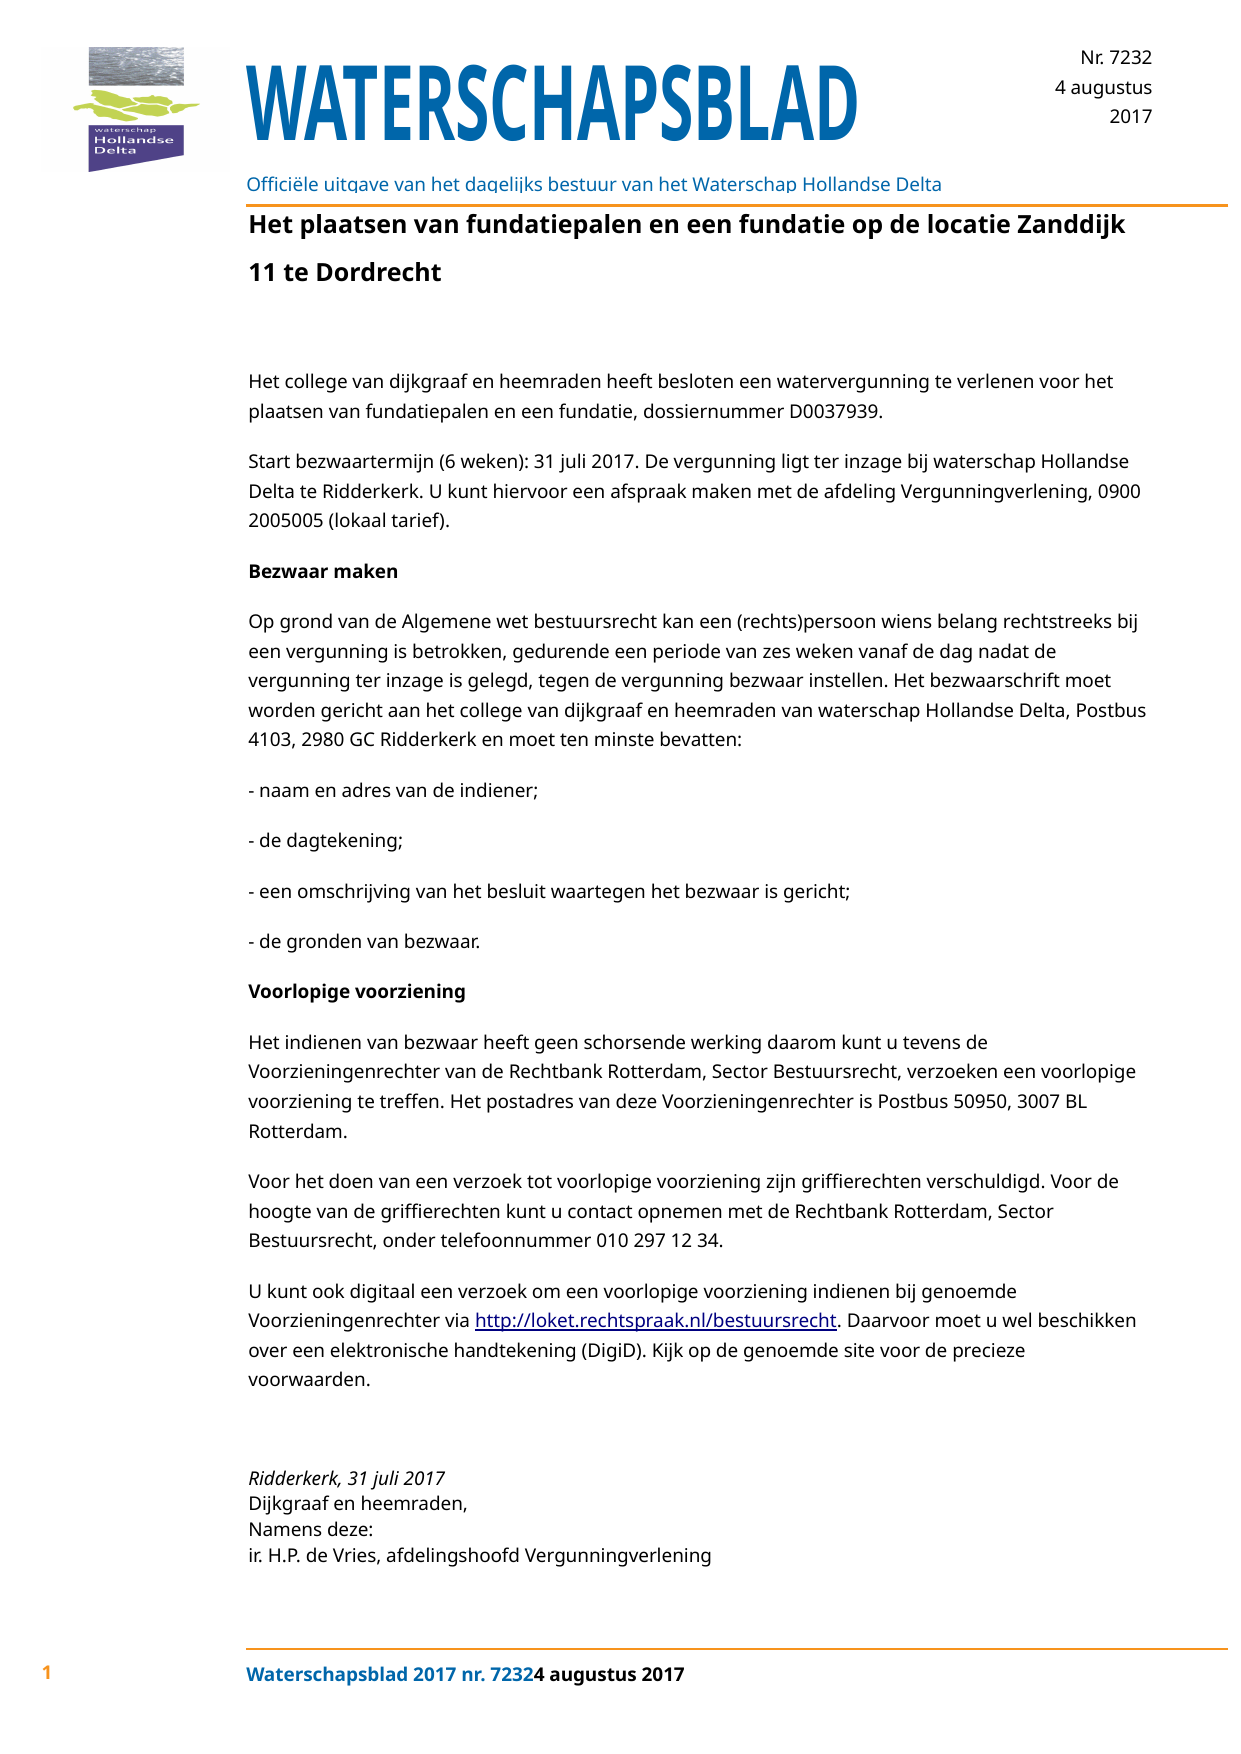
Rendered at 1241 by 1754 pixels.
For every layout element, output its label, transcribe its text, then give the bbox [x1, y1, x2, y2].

text - naam en adres van de indiener; [248, 777, 1152, 803]
text Het indienen van bezwaar heeft geen schorsende werking daarom kunt u tevens de Voorzieningenrechter van de Rechtbank Rotterdam, Sector Bestuursrecht, verzoeken een voorlopige voorziening te treffen. Het postadres van deze Voorzieningenrechter is Postbus 50950, 3007 BL Rotterdam. [248, 1029, 1152, 1144]
text Bezwaar maken [248, 558, 1152, 584]
text - de gronden van bezwaar. [248, 928, 1152, 954]
text Dijkgraaf en heemraden, [248, 1491, 1152, 1516]
text U kunt ook digitaal een verzoek om een voorlopige voorziening indienen bij genoemde Voorzieningenrechter via http://loket.rechtspraak.nl/bestuursrecht. Daarvoor moet u wel beschikken over een elektronische handtekening (DigiD). Kijk op de genoemde site voor de precieze voorwaarden. [248, 1278, 1152, 1392]
text ir. H.P. de Vries, afdelingshoofd Vergunningverlening [248, 1542, 1152, 1568]
text Het college van dijkgraaf en heemraden heeft besloten een watervergunning te verlenen voor het plaatsen van fundatiepalen en een fundatie, dossiernummer D0037939. [248, 368, 1152, 424]
text Start bezwaartermijn (6 weken): 31 juli 2017. De vergunning ligt ter inzage bij waterschap Hollandse Delta te Ridderkerk. U kunt hiervoor een afspraak maken met de afdeling Vergunningverlening, 0900 2005005 (lokaal tarief). [248, 448, 1152, 533]
text Namens deze: [248, 1516, 1152, 1542]
text Op grond van de Algemene wet bestuursrecht kan een (rechts)persoon wiens belang rechtstreeks bij een vergunning is betrokken, gedurende een periode van zes weken vanaf de dag nadat de vergunning ter inzage is gelegd, tegen de vergunning bezwaar instellen. Het bezwaarschrift moet worden gericht aan het college van dijkgraaf en heemraden van waterschap Hollandse Delta, Postbus 4103, 2980 GC Ridderkerk en moet ten minste bevatten: [248, 608, 1152, 752]
picture [41, 47, 231, 172]
text Ridderkerk, 31 juli 2017 [248, 1465, 1152, 1491]
text Voor het doen van een verzoek tot voorlopige voorziening zijn griffierechten verschuldigd. Voor de hoogte van de griffierechten kunt u contact opnemen met de Rechtbank Rotterdam, Sector Bestuursrecht, onder telefoonnummer 010 297 12 34. [248, 1168, 1152, 1253]
text Het plaatsen van fundatiepalen en een fundatie op de locatie Zanddijk 11 te Dordrecht [248, 207, 1152, 288]
text - een omschrijving van het besluit waartegen het bezwaar is gericht; [248, 878, 1152, 904]
text Voorlopige voorziening [248, 979, 1152, 1004]
text - de dagtekening; [248, 827, 1152, 853]
